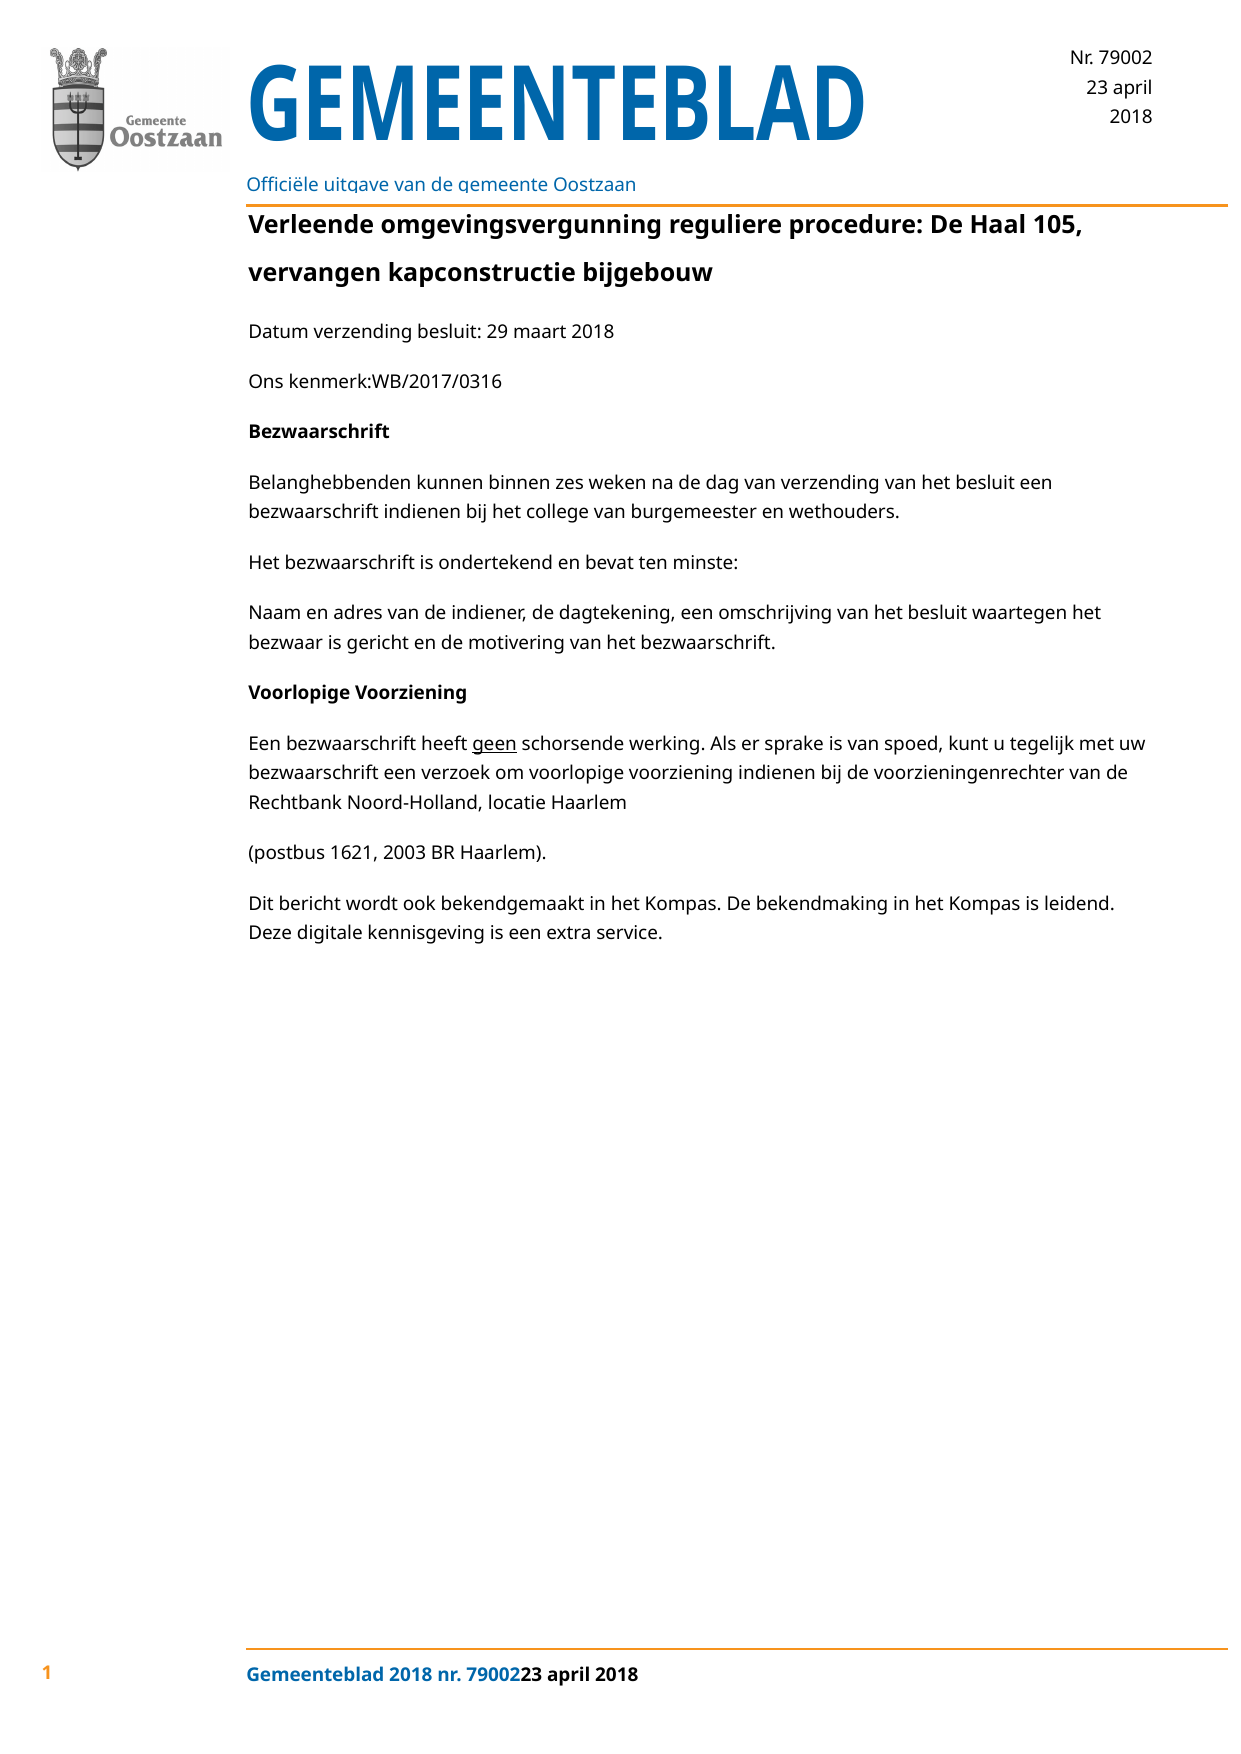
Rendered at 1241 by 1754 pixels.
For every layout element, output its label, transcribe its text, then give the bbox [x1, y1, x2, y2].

text Een bezwaarschrift heeft geen schorsende werking. Als er sprake is van spoed, kunt u tegelijk met uw bezwaarschrift een verzoek om voorlopige voorziening indienen bij de voorzieningenrechter van de Rechtbank Noord-Holland, locatie Haarlem [248, 730, 1152, 815]
text Dit bericht wordt ook bekendgemaakt in het Kompas. De bekendmaking in het Kompas is leidend. Deze digitale kennisgeving is een extra service. [248, 890, 1152, 945]
text Datum verzending besluit: 29 maart 2018 [248, 318, 1152, 344]
text Belanghebbenden kunnen binnen zes weken na de dag van verzending van het besluit een bezwaarschrift indienen bij het college van burgemeester en wethouders. [248, 469, 1152, 524]
text Naam en adres van de indiener, de dagtekening, een omschrijving van het besluit waartegen het bezwaar is gericht en de motivering van het bezwaarschrift. [248, 599, 1152, 655]
text Verleende omgevingsvergunning reguliere procedure: De Haal 105, vervangen kapconstructie bijgebouw [248, 207, 1152, 288]
picture [41, 47, 231, 172]
text Bezwaarschrift [248, 419, 1152, 444]
text Ons kenmerk:WB/2017/0316 [248, 368, 1152, 394]
text Het bezwaarschrift is ondertekend en bevat ten minste: [248, 549, 1152, 575]
text Voorlopige Voorziening [248, 679, 1152, 705]
text (postbus 1621, 2003 BR Haarlem). [248, 839, 1152, 865]
